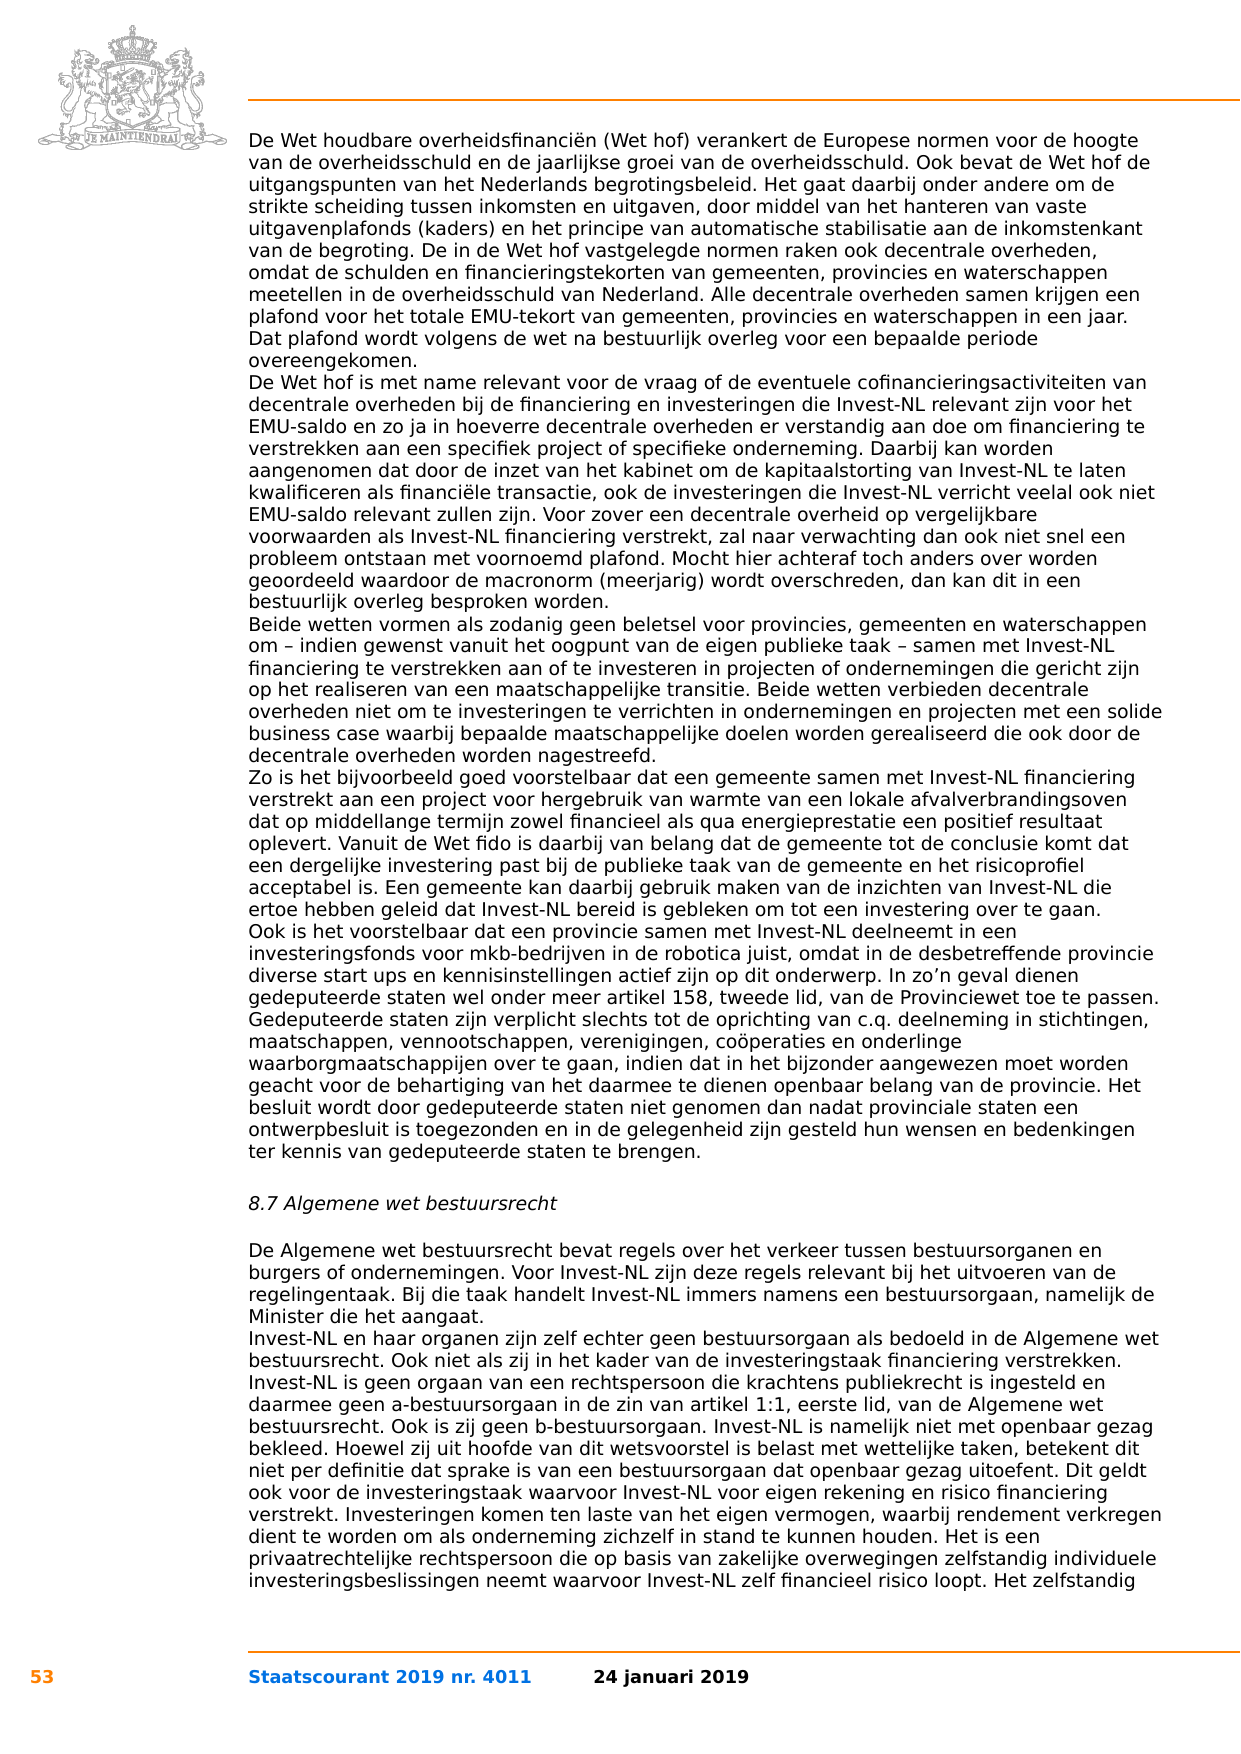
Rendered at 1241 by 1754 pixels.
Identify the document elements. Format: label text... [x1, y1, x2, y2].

text De Wet houdbare overheidsfinanciën (Wet hof) verankert de Europese normen voor de hoogte van de overheidsschuld en de jaarlijkse groei van de overheidsschuld. Ook bevat de Wet hof de uitgangspunten van het Nederlands begrotingsbeleid. Het gaat daarbij onder andere om de strikte scheiding tussen inkomsten en uitgaven, door middel van het hanteren van vaste uitgavenplafonds (kaders) en het principe van automatische stabilisatie aan de inkomstenkant van de begroting. De in de Wet hof vastgelegde normen raken ook decentrale overheden, omdat de schulden en financieringstekorten van gemeenten, provincies en waterschappen meetellen in de overheidsschuld van Nederland. Alle decentrale overheden samen krijgen een plafond voor het totale EMU-tekort van gemeenten, provincies en waterschappen in een jaar. Dat plafond wordt volgens de wet na bestuurlijk overleg voor een bepaalde periode overeengekomen. [248, 130, 1163, 372]
picture [38, 25, 227, 150]
text Zo is het bijvoorbeeld goed voorstelbaar dat een gemeente samen met Invest-NL financiering verstrekt aan een project voor hergebruik van warmte van een lokale afvalverbrandingsoven dat op middellange termijn zowel financieel als qua energieprestatie een positief resultaat oplevert. Vanuit de Wet fido is daarbij van belang dat de gemeente tot de conclusie komt dat een dergelijke investering past bij de publieke taak van de gemeente en het risicoprofiel acceptabel is. Een gemeente kan daarbij gebruik maken van de inzichten van Invest-NL die ertoe hebben geleid dat Invest-NL bereid is gebleken om tot een investering over te gaan. [248, 767, 1163, 921]
text Ook is het voorstelbaar dat een provincie samen met Invest-NL deelneemt in een investeringsfonds voor mkb-bedrijven in de robotica juist, omdat in de desbetreffende provincie diverse start ups en kennisinstellingen actief zijn op dit onderwerp. In zo’n geval dienen gedeputeerde staten wel onder meer artikel 158, tweede lid, van de Provinciewet toe te passen. Gedeputeerde staten zijn verplicht slechts tot de oprichting van c.q. deelneming in stichtingen, maatschappen, vennootschappen, verenigingen, coöperaties en onderlinge waarborgmaatschappijen over te gaan, indien dat in het bijzonder aangewezen moet worden geacht voor de behartiging van het daarmee te dienen openbaar belang van de provincie. Het besluit wordt door gedeputeerde staten niet genomen dan nadat provinciale staten een ontwerpbesluit is toegezonden en in de gelegenheid zijn gesteld hun wensen en bedenkingen ter kennis van gedeputeerde staten te brengen. [248, 921, 1163, 1163]
subtitle 8.7 Algemene wet bestuursrecht [248, 1193, 1163, 1215]
text De Wet hof is met name relevant voor de vraag of de eventuele cofinancieringsactiviteiten van decentrale overheden bij de financiering en investeringen die Invest-NL relevant zijn voor het EMU-saldo en zo ja in hoeverre decentrale overheden er verstandig aan doe om financiering te verstrekken aan een specifiek project of specifieke onderneming. Daarbij kan worden aangenomen dat door de inzet van het kabinet om de kapitaalstorting van Invest-NL te laten kwalificeren als financiële transactie, ook de investeringen die Invest-NL verricht veelal ook niet EMU-saldo relevant zullen zijn. Voor zover een decentrale overheid op vergelijkbare voorwaarden als Invest-NL financiering verstrekt, zal naar verwachting dan ook niet snel een probleem ontstaan met voornoemd plafond. Mocht hier achteraf toch anders over worden geoordeeld waardoor de macronorm (meerjarig) wordt overschreden, dan kan dit in een bestuurlijk overleg besproken worden. [248, 372, 1163, 613]
text De Algemene wet bestuursrecht bevat regels over het verkeer tussen bestuursorganen en burgers of ondernemingen. Voor Invest-NL zijn deze regels relevant bij het uitvoeren van de regelingentaak. Bij die taak handelt Invest-NL immers namens een bestuursorgaan, namelijk de Minister die het aangaat. [248, 1240, 1163, 1328]
text Invest-NL en haar organen zijn zelf echter geen bestuursorgaan als bedoeld in de Algemene wet bestuursrecht. Ook niet als zij in het kader van de investeringstaak financiering verstrekken. Invest-NL is geen orgaan van een rechtspersoon die krachtens publiekrecht is ingesteld en daarmee geen a-bestuursorgaan in de zin van artikel 1:1, eerste lid, van de Algemene wet bestuursrecht. Ook is zij geen b-bestuursorgaan. Invest-NL is namelijk niet met openbaar gezag bekleed. Hoewel zij uit hoofde van dit wetsvoorstel is belast met wettelijke taken, betekent dit niet per definitie dat sprake is van een bestuursorgaan dat openbaar gezag uitoefent. Dit geldt ook voor de investeringstaak waarvoor Invest-NL voor eigen rekening en risico financiering verstrekt. Investeringen komen ten laste van het eigen vermogen, waarbij rendement verkregen dient te worden om als onderneming zichzelf in stand te kunnen houden. Het is een privaatrechtelijke rechtspersoon die op basis van zakelijke overwegingen zelfstandig individuele investeringsbeslissingen neemt waarvoor Invest-NL zelf financieel risico loopt. Het zelfstandig [248, 1328, 1163, 1592]
text Beide wetten vormen als zodanig geen beletsel voor provincies, gemeenten en waterschappen om – indien gewenst vanuit het oogpunt van de eigen publieke taak – samen met Invest-NL financiering te verstrekken aan of te investeren in projecten of ondernemingen die gericht zijn op het realiseren van een maatschappelijke transitie. Beide wetten verbieden decentrale overheden niet om te investeringen te verrichten in ondernemingen en projecten met een solide business case waarbij bepaalde maatschappelijke doelen worden gerealiseerd die ook door de decentrale overheden worden nagestreefd. [248, 613, 1163, 767]
